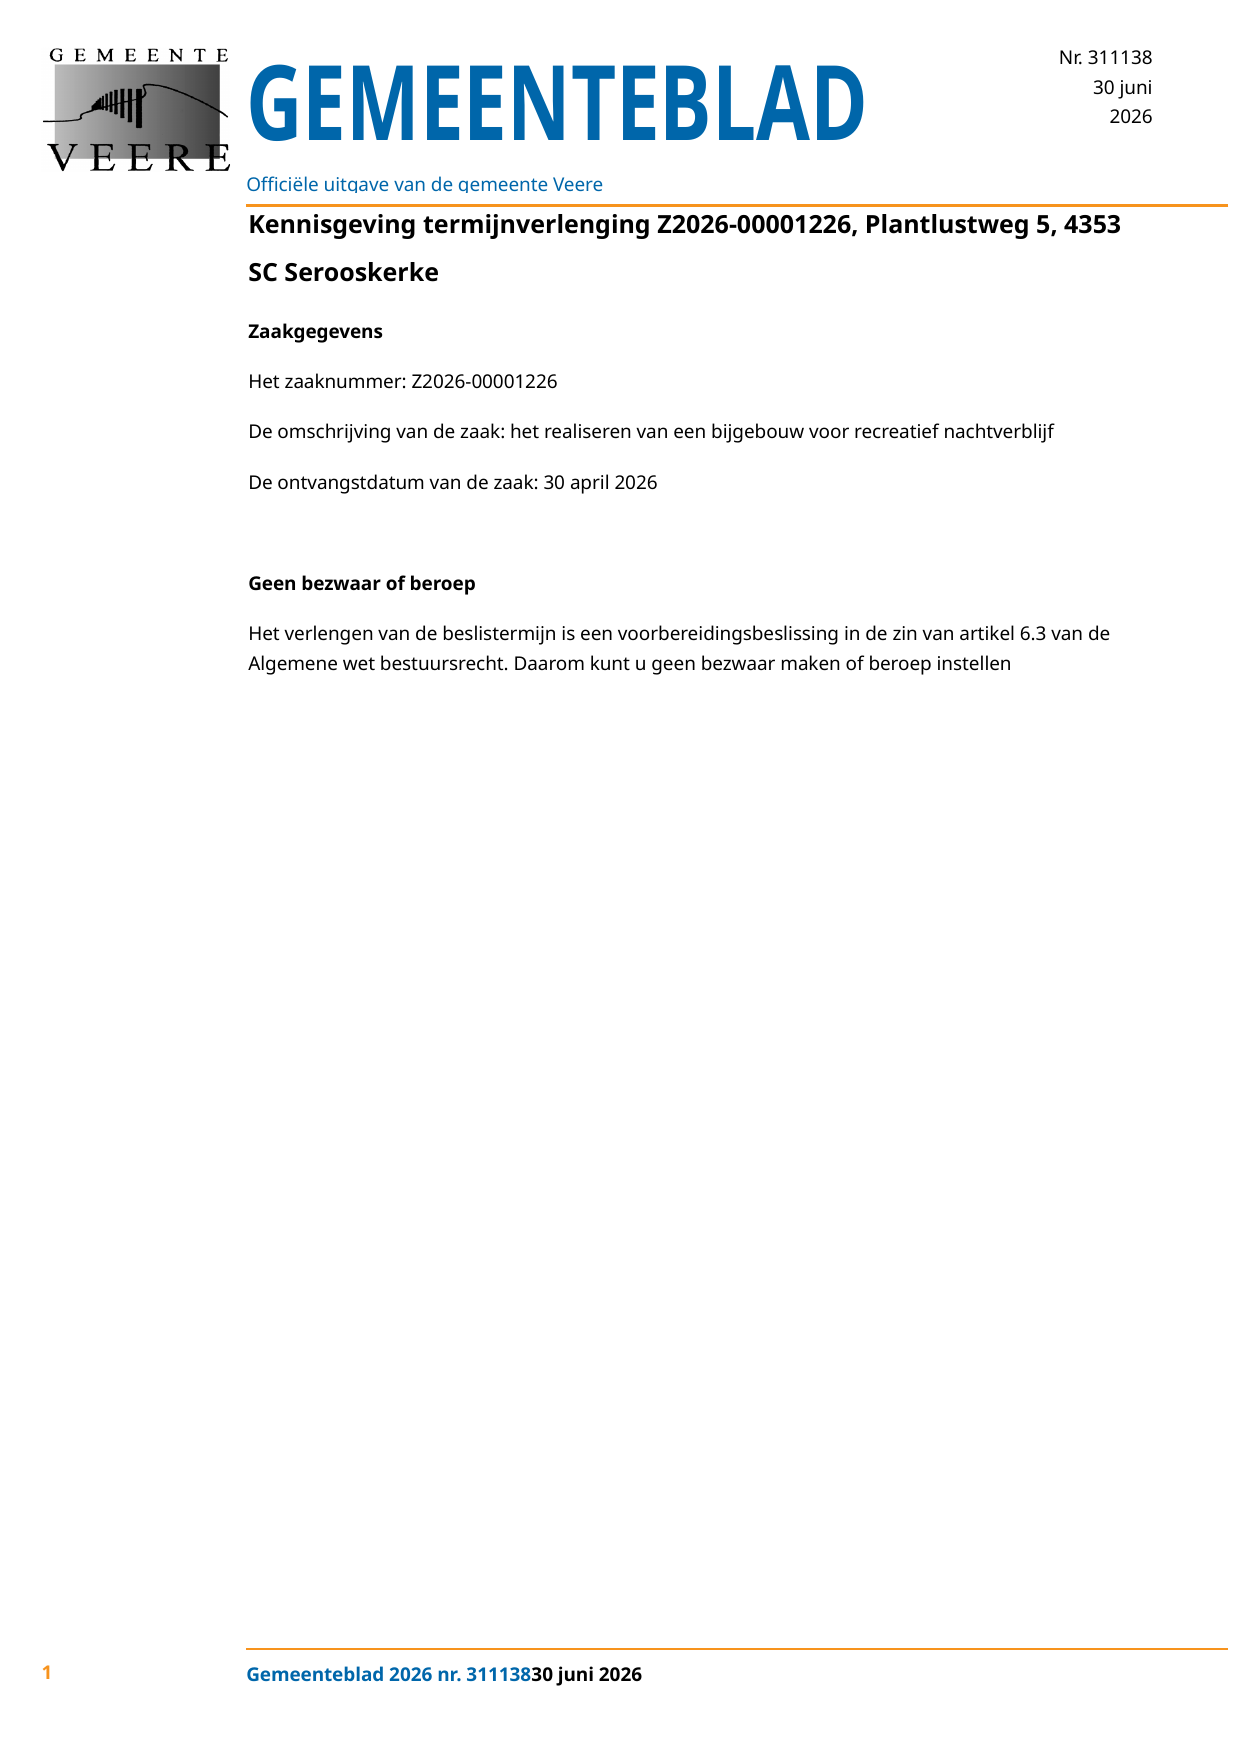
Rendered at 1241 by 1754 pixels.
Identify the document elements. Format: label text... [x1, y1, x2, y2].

text Het verlengen van de beslistermijn is een voorbereidingsbeslissing in de zin van artikel 6.3 van de Algemene wet bestuursrecht. Daarom kunt u geen bezwaar maken of beroep instellen [248, 620, 1152, 676]
text De omschrijving van de zaak: het realiseren van een bijgebouw voor recreatief nachtverblijf [248, 419, 1152, 444]
text Zaakgegevens [248, 318, 1152, 344]
text Kennisgeving termijnverlenging Z2026-00001226, Plantlustweg 5, 4353 SC Serooskerke [248, 207, 1152, 288]
picture [41, 47, 231, 172]
text Geen bezwaar of beroep [248, 570, 1152, 596]
text De ontvangstdatum van de zaak: 30 april 2026 [248, 469, 1152, 495]
text Het zaaknummer: Z2026-00001226 [248, 368, 1152, 394]
